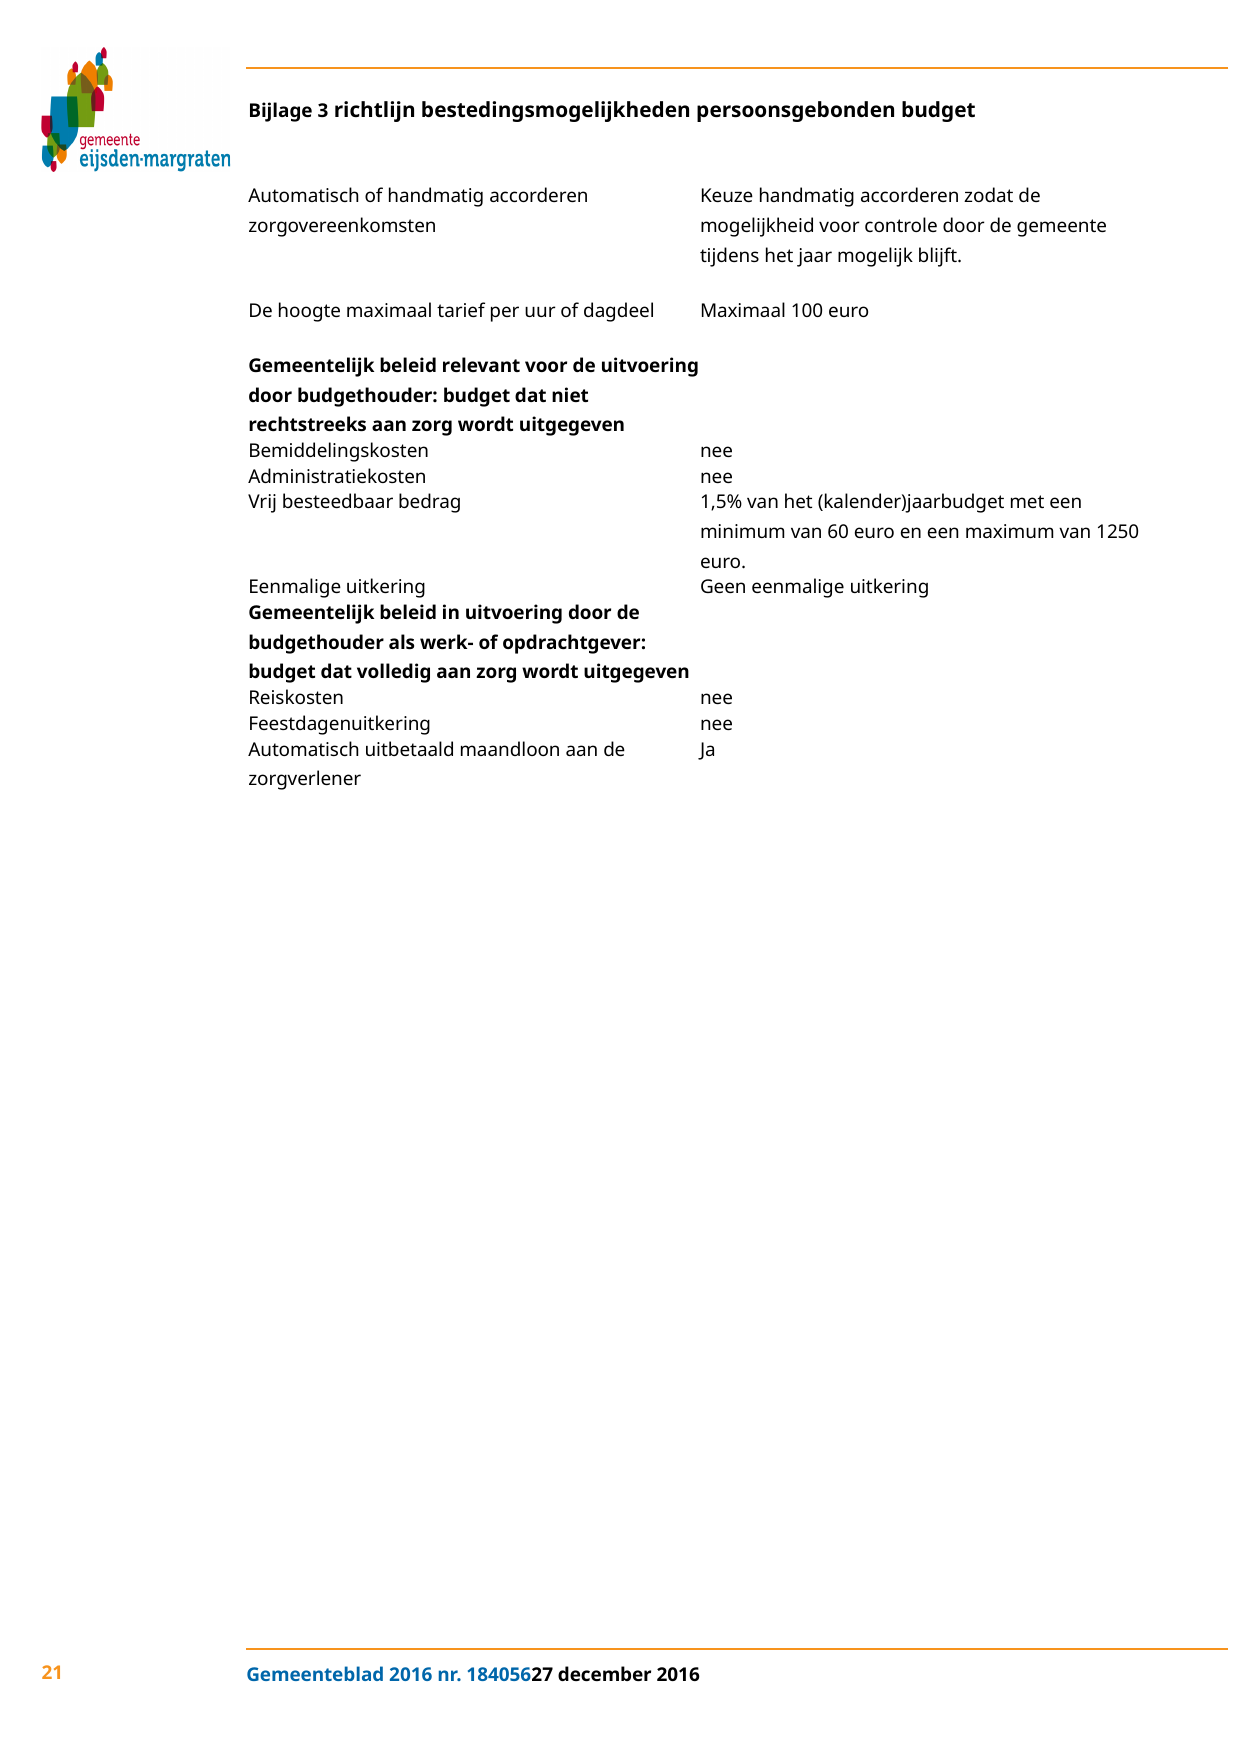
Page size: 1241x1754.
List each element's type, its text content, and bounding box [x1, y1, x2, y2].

table_cell Maximaal 100 euro [700, 297, 1152, 352]
table_cell Automatisch uitbetaald maandloon aan de zorgverlener [248, 736, 700, 791]
table_cell Feestdagenuitkering [248, 710, 700, 736]
table_cell nee [700, 463, 1152, 489]
table_cell Ja [700, 736, 1152, 791]
table_cell nee [700, 684, 1152, 710]
table_cell nee [700, 710, 1152, 736]
table_cell 1,5% van het (kalender)jaarbudget met een minimum van 60 euro en een maximum van 1250 euro. [700, 489, 1152, 574]
picture [41, 47, 231, 172]
table_cell Administratiekosten [248, 463, 700, 489]
table_cell Vrij besteedbaar bedrag [248, 489, 700, 574]
table_cell Gemeentelijk beleid in uitvoering door de budgethouder als werk- of opdrachtgever: budget dat volledig aan zorg wordt uitgegeven [248, 599, 700, 684]
table_cell Eenmalige uitkering [248, 574, 700, 599]
table_cell Gemeentelijk beleid relevant voor de uitvoering door budgethouder: budget dat niet rechtstreeks aan zorg wordt uitgegeven [248, 353, 700, 437]
table_cell Reiskosten [248, 684, 700, 710]
table_cell De hoogte maximaal tarief per uur of dagdeel [248, 297, 700, 352]
table_cell Bemiddelingskosten [248, 437, 700, 463]
table_header Keuze handmatig accorderen zodat de mogelijkheid voor controle door de gemeente tijdens het jaar mogelijk blijft. [700, 183, 1152, 297]
text Bijlage 3 richtlijn bestedingsmogelijkheden persoonsgebonden budget [248, 95, 1152, 123]
table_header Automatisch of handmatig accorderen zorgovereenkomsten [248, 183, 700, 297]
table_cell nee [700, 437, 1152, 463]
table_cell Geen eenmalige uitkering [700, 574, 1152, 599]
